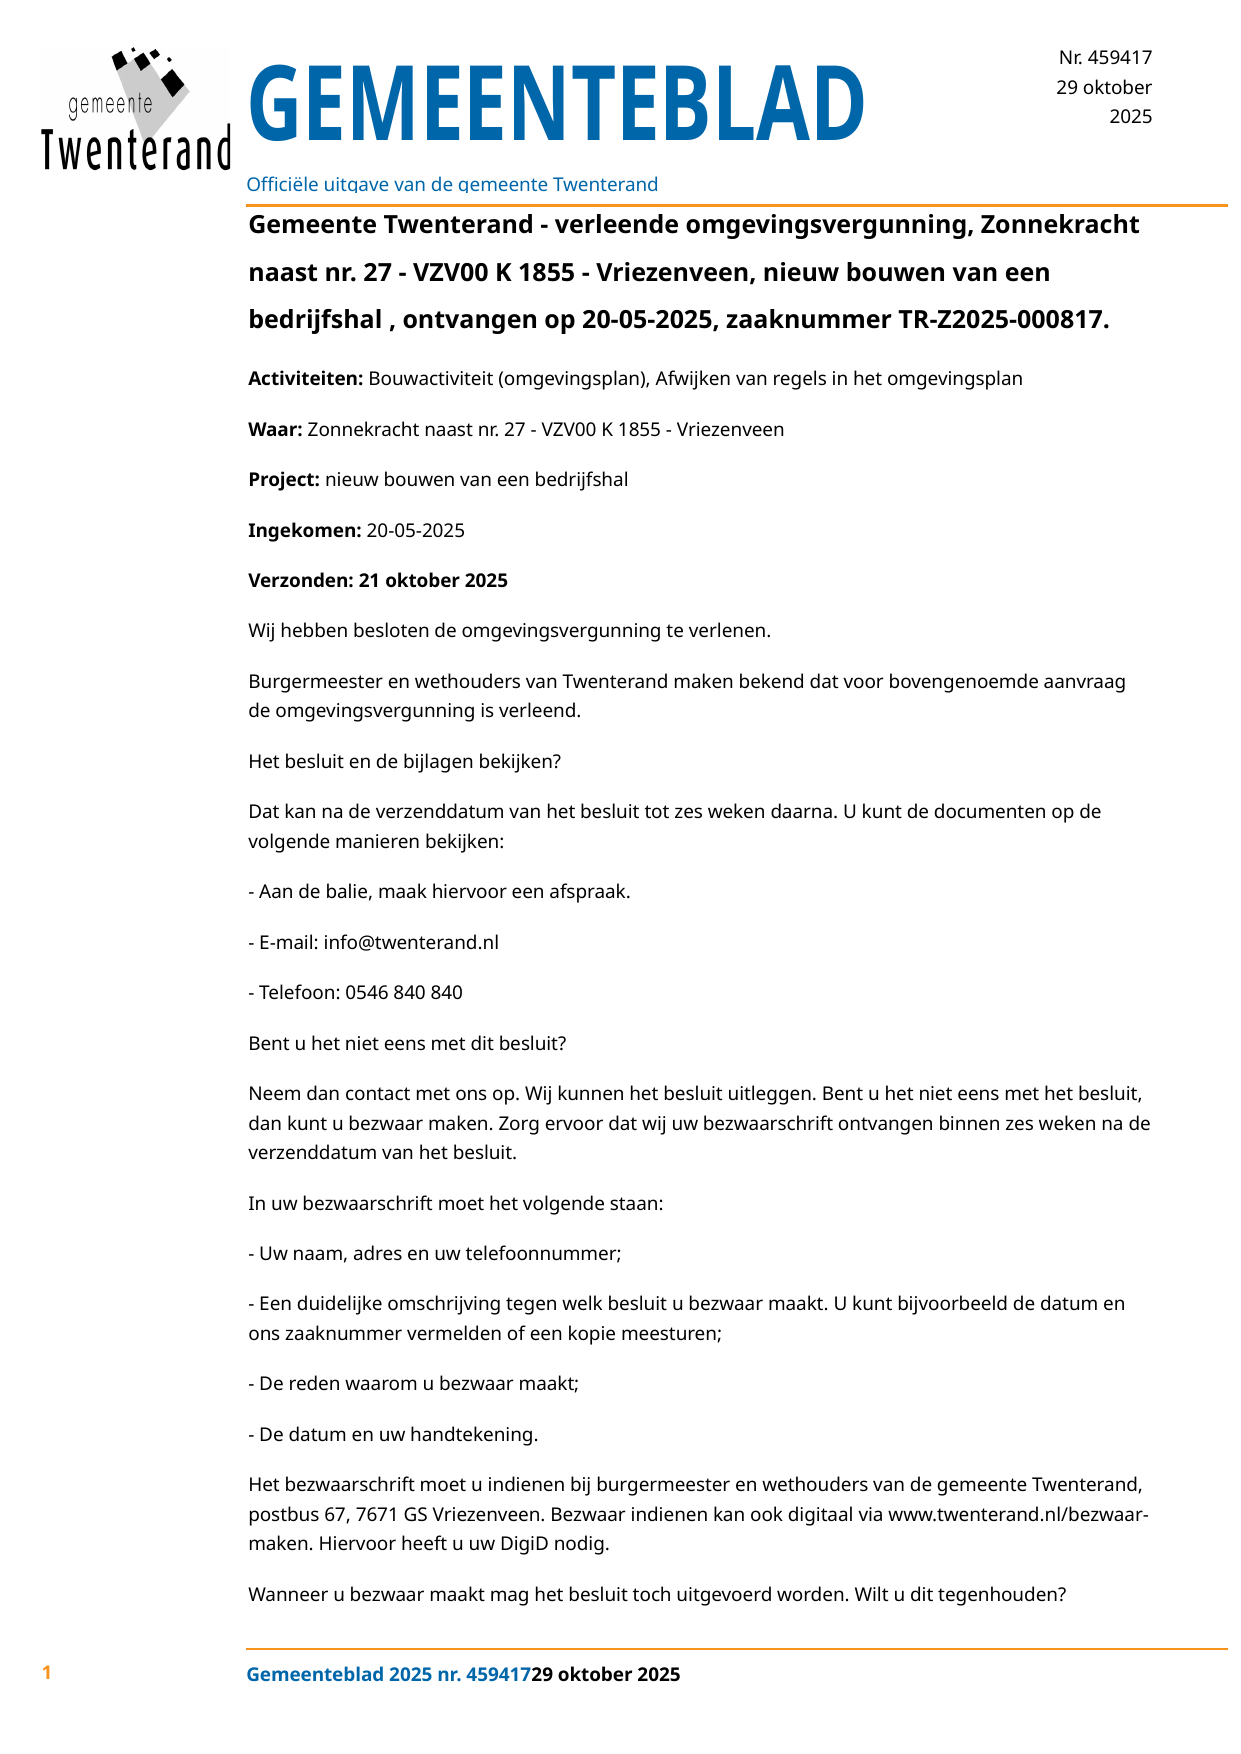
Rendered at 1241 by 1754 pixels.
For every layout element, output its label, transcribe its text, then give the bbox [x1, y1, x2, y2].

text Project: nieuw bouwen van een bedrijfshal [248, 466, 1152, 492]
text - De datum en uw handtekening. [248, 1421, 1152, 1447]
text Ingekomen: 20-05-2025 [248, 517, 1152, 542]
text Wanneer u bezwaar maakt mag het besluit toch uitgevoerd worden. Wilt u dit tegenhouden? [248, 1581, 1152, 1607]
text Waar: Zonnekracht naast nr. 27 - VZV00 K 1855 - Vriezenveen [248, 416, 1152, 442]
text Neem dan contact met ons op. Wij kunnen het besluit uitleggen. Bent u het niet eens met het besluit, dan kunt u bezwaar maken. Zorg ervoor dat wij uw bezwaarschrift ontvangen binnen zes weken na de verzenddatum van het besluit. [248, 1080, 1152, 1165]
text Gemeente Twenterand - verleende omgevingsvergunning, Zonnekracht naast nr. 27 - VZV00 K 1855 - Vriezenveen, nieuw bouwen van een bedrijfshal , ontvangen op 20-05-2025, zaaknummer TR-Z2025-000817. [248, 207, 1152, 336]
text - E-mail: info@twenterand.nl [248, 929, 1152, 954]
text Wij hebben besloten de omgevingsvergunning te verlenen. [248, 618, 1152, 643]
text Verzonden: 21 oktober 2025 [248, 567, 1152, 593]
text Het besluit en de bijlagen bekijken? [248, 748, 1152, 774]
picture [41, 47, 231, 172]
text - Een duidelijke omschrijving tegen welk besluit u bezwaar maakt. U kunt bijvoorbeeld de datum en ons zaaknummer vermelden of een kopie meesturen; [248, 1291, 1152, 1346]
text Burgermeester en wethouders van Twenterand maken bekend dat voor bovengenoemde aanvraag de omgevingsvergunning is verleend. [248, 668, 1152, 723]
text Bent u het niet eens met dit besluit? [248, 1030, 1152, 1055]
text - Uw naam, adres en uw telefoonnummer; [248, 1240, 1152, 1266]
text Het bezwaarschrift moet u indienen bij burgermeester en wethouders van de gemeente Twenterand, postbus 67, 7671 GS Vriezenveen. Bezwaar indienen kan ook digitaal via www.twenterand.nl/bezwaar-maken. Hiervoor heeft u uw DigiD nodig. [248, 1471, 1152, 1556]
text - Aan de balie, maak hiervoor een afspraak. [248, 878, 1152, 904]
text Dat kan na de verzenddatum van het besluit tot zes weken daarna. U kunt de documenten op de volgende manieren bekijken: [248, 798, 1152, 854]
text - Telefoon: 0546 840 840 [248, 979, 1152, 1005]
text Activiteiten: Bouwactiviteit (omgevingsplan), Afwijken van regels in het omgevingsplan [248, 366, 1152, 391]
text - De reden waarom u bezwaar maakt; [248, 1371, 1152, 1396]
text In uw bezwaarschrift moet het volgende staan: [248, 1190, 1152, 1215]
